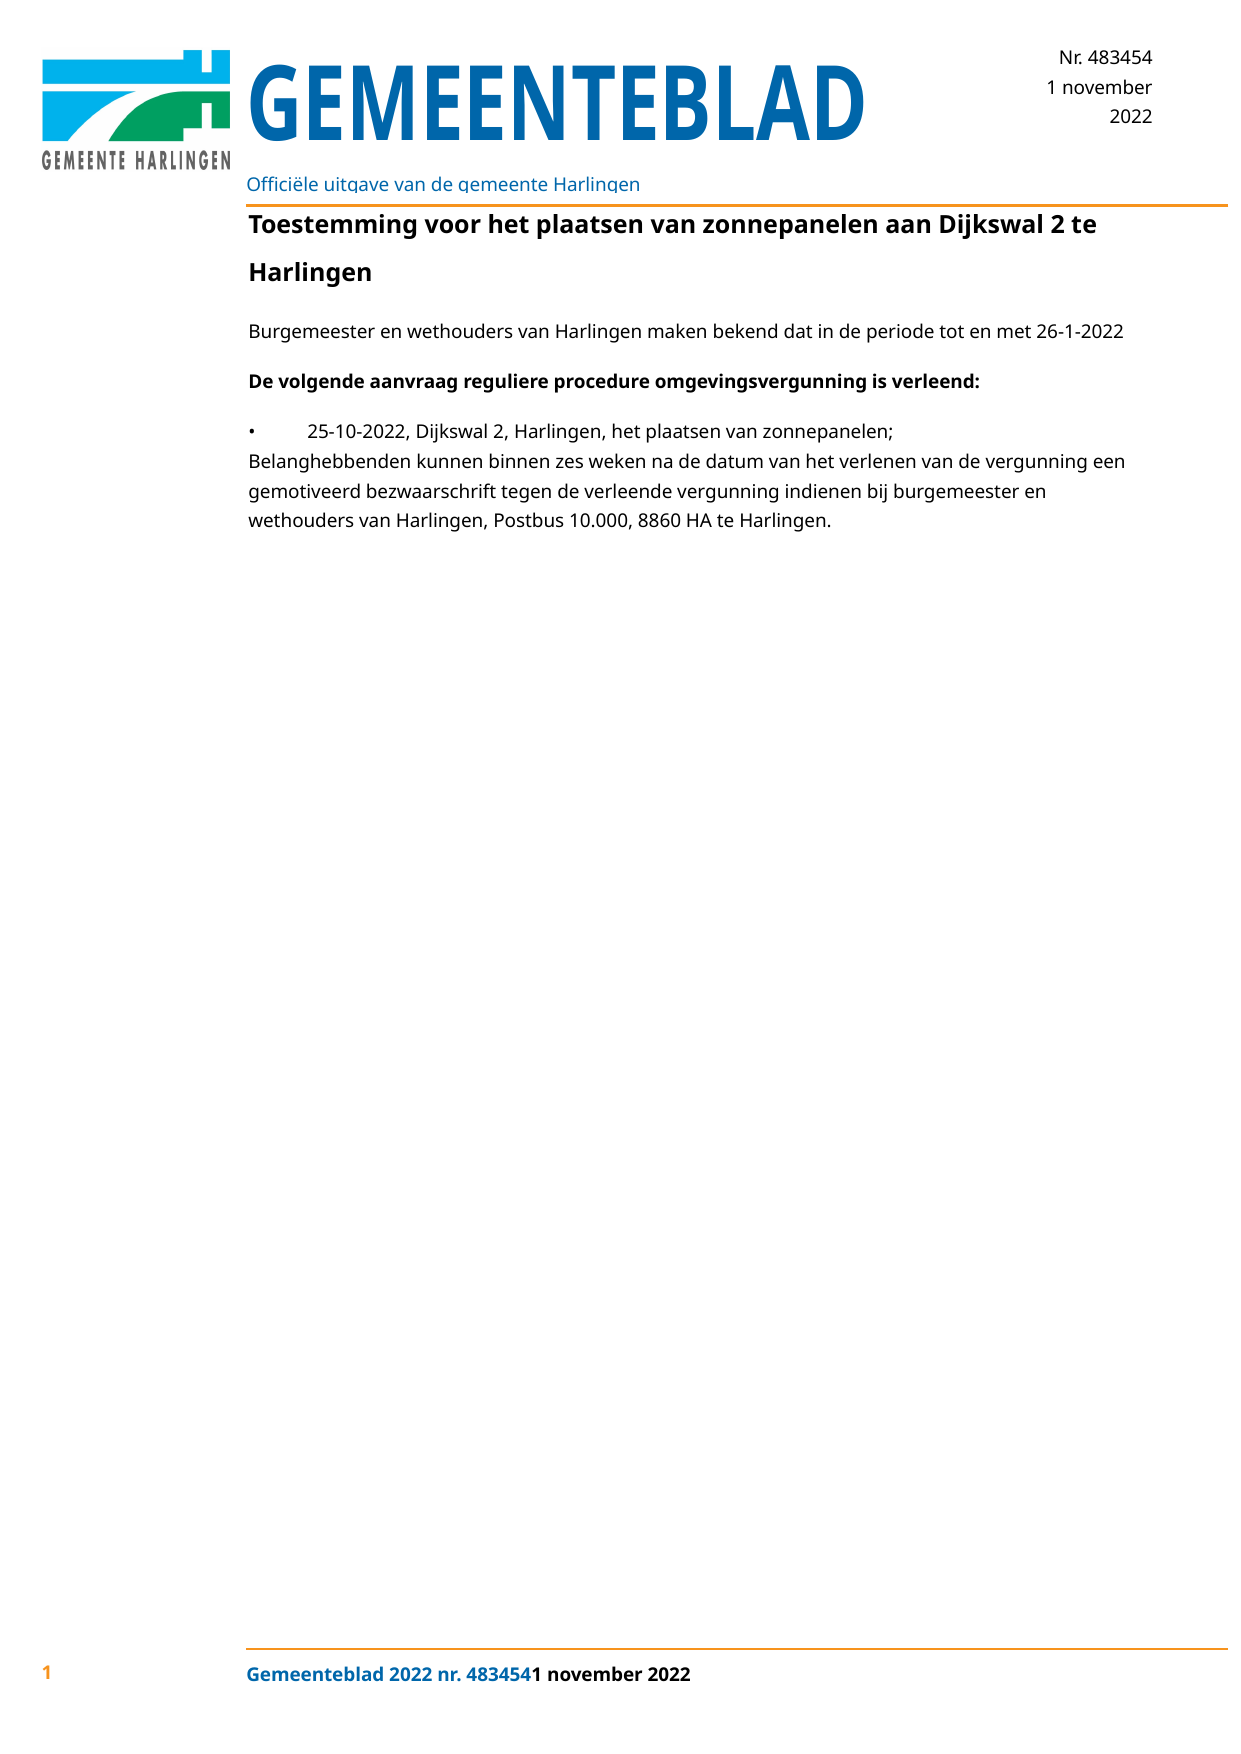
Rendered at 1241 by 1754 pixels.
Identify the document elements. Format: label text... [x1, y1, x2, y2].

list 25-10-2022, Dijkswal 2, Harlingen, het plaatsen van zonnepanelen; [248, 419, 1152, 444]
text Belanghebbenden kunnen binnen zes weken na de datum van het verlenen van de vergunning een gemotiveerd bezwaarschrift tegen de verleende vergunning indienen bij burgemeester en wethouders van Harlingen, Postbus 10.000, 8860 HA te Harlingen. [248, 448, 1152, 533]
text De volgende aanvraag reguliere procedure omgevingsvergunning is verleend: [248, 368, 1152, 394]
text Toestemming voor het plaatsen van zonnepanelen aan Dijkswal 2 te Harlingen [248, 207, 1152, 288]
text Burgemeester en wethouders van Harlingen maken bekend dat in de periode tot en met 26-1-2022 [248, 318, 1152, 344]
picture [41, 47, 231, 172]
